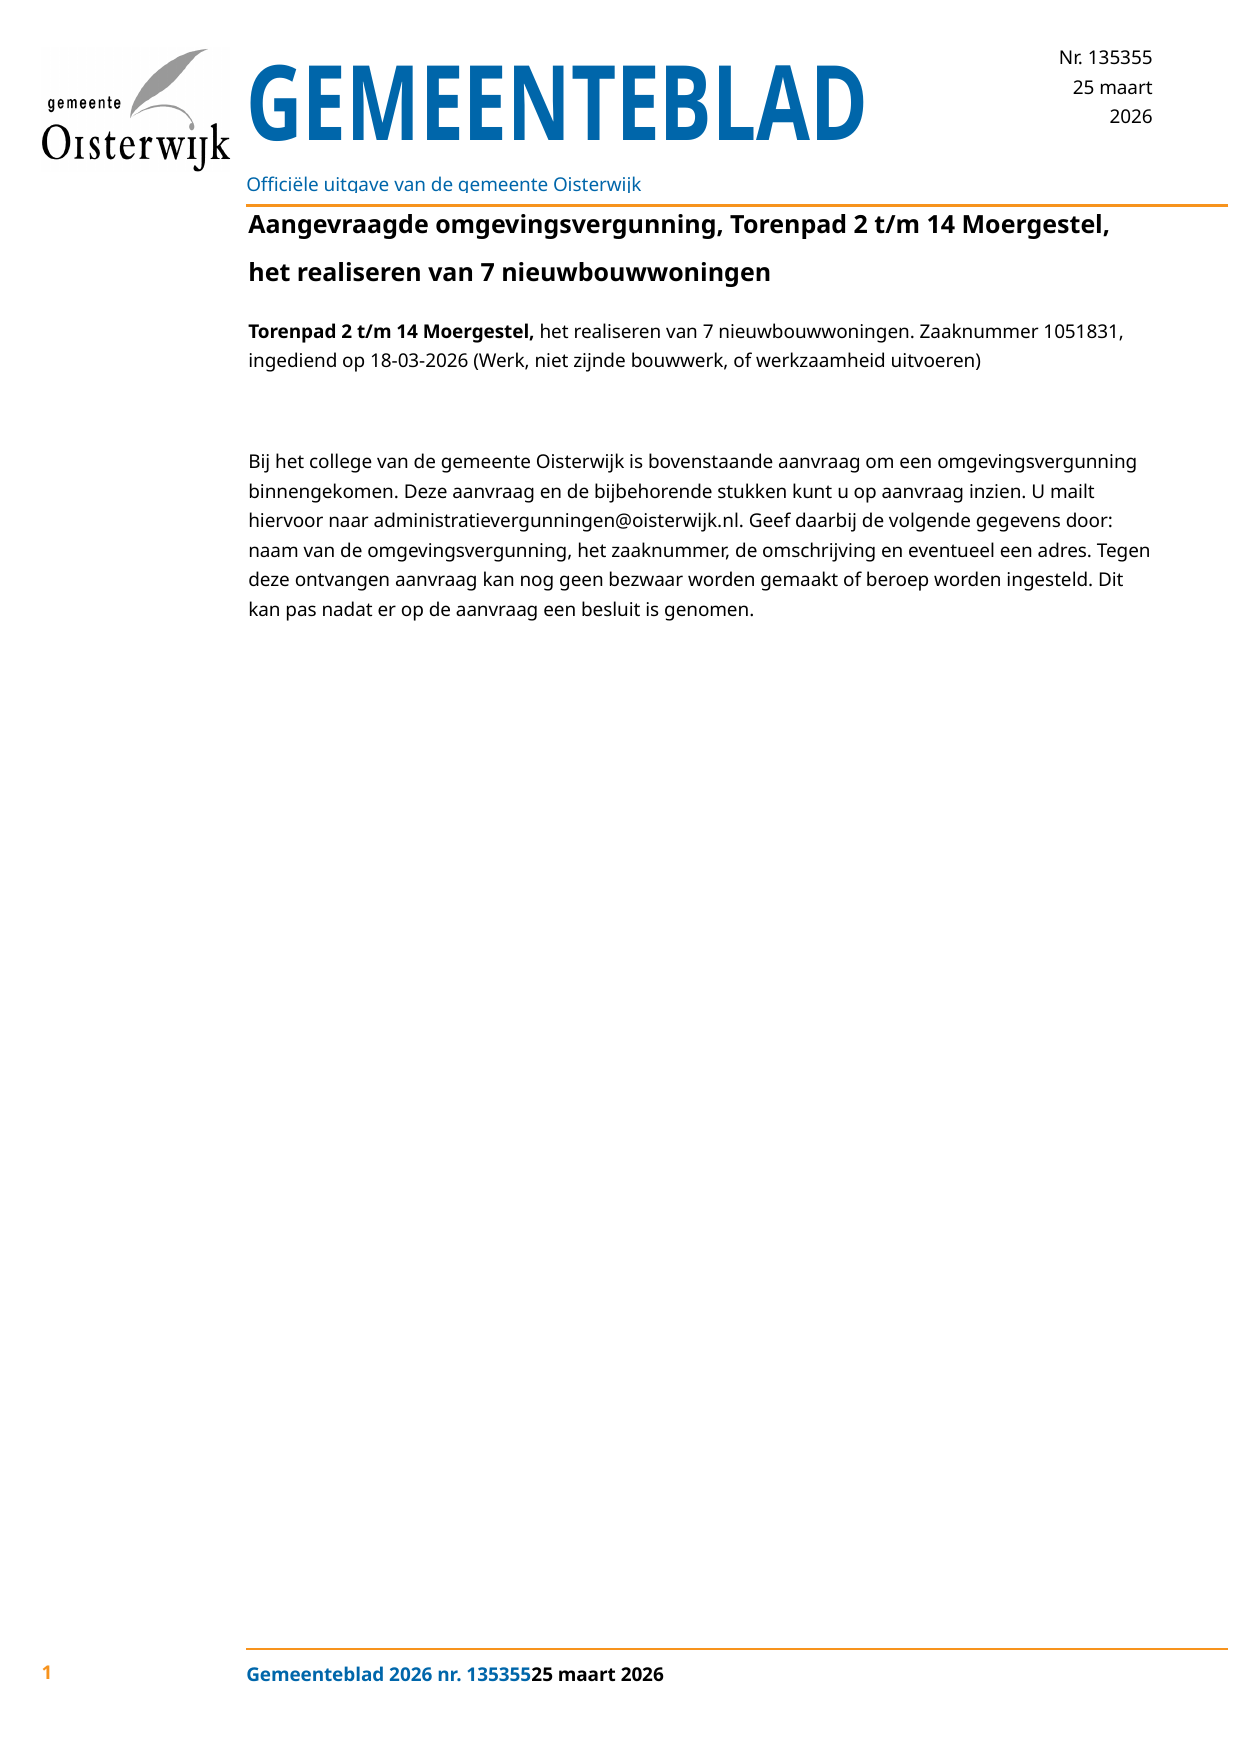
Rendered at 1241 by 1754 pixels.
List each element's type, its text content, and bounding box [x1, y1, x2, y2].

text Aangevraagde omgevingsvergunning, Torenpad 2 t/m 14 Moergestel, het realiseren van 7 nieuwbouwwoningen [248, 207, 1152, 288]
text Torenpad 2 t/m 14 Moergestel, het realiseren van 7 nieuwbouwwoningen. Zaaknummer 1051831, ingediend op 18-03-2026 (Werk, niet zijnde bouwwerk, of werkzaamheid uitvoeren) [248, 318, 1152, 373]
text Bij het college van de gemeente Oisterwijk is bovenstaande aanvraag om een omgevingsvergunning binnengekomen. Deze aanvraag en de bijbehorende stukken kunt u op aanvraag inzien. U mailt hiervoor naar administratievergunningen@oisterwijk.nl. Geef daarbij de volgende gegevens door: naam van de omgevingsvergunning, het zaaknummer, de omschrijving en eventueel een adres. Tegen deze ontvangen aanvraag kan nog geen bezwaar worden gemaakt of beroep worden ingesteld. Dit kan pas nadat er op de aanvraag een besluit is genomen. [248, 448, 1152, 622]
picture [41, 47, 231, 172]
